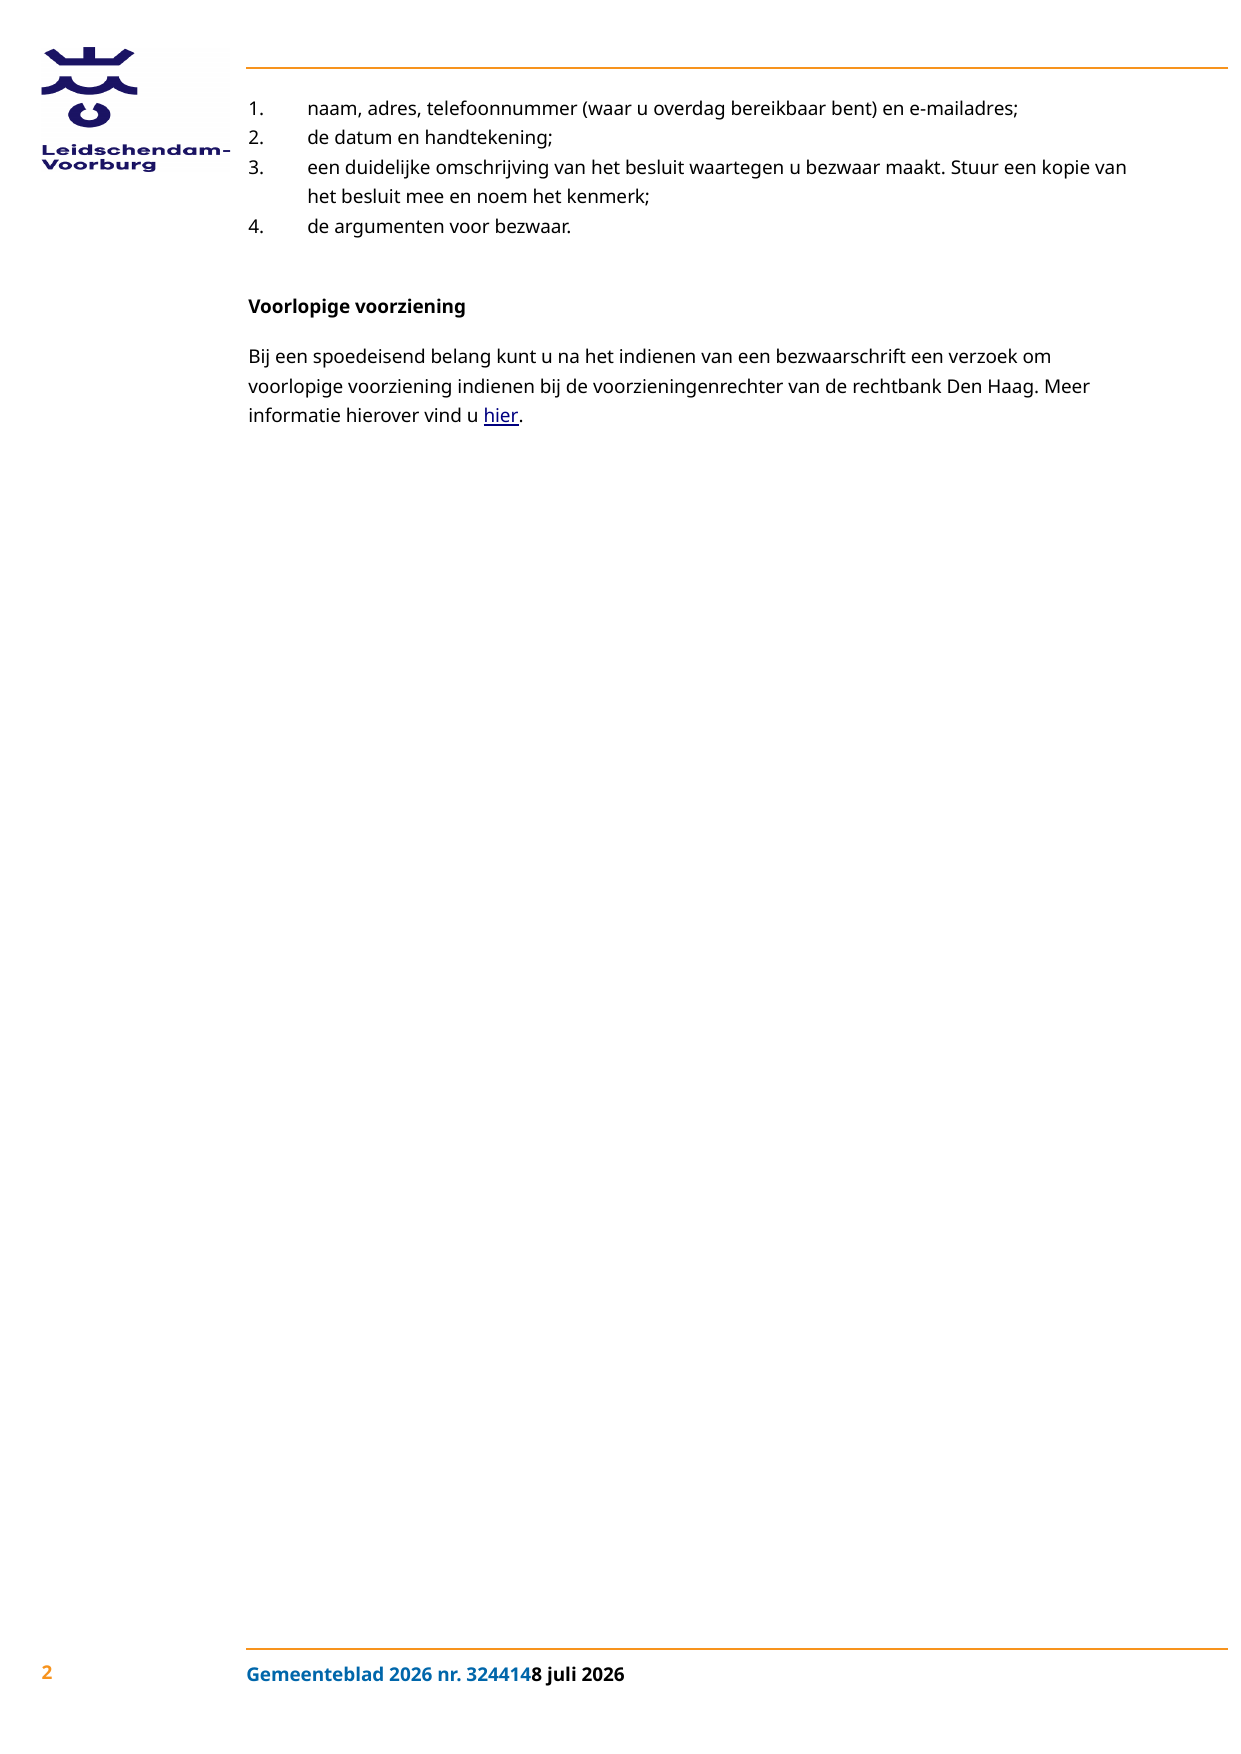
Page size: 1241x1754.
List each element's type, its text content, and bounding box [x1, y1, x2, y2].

list de argumenten voor bezwaar. [248, 213, 1152, 239]
text Voorlopige voorziening [248, 293, 1152, 319]
list de datum en handtekening; [248, 124, 1152, 150]
list naam, adres, telefoonnummer (waar u overdag bereikbaar bent) en e-mailadres; [248, 95, 1152, 121]
text Bij een spoedeisend belang kunt u na het indienen van een bezwaarschrift een verzoek om voorlopige voorziening indienen bij de voorzieningenrechter van de rechtbank Den Haag. Meer informatie hierover vind u hier. [248, 343, 1152, 428]
picture [41, 47, 231, 172]
list een duidelijke omschrijving van het besluit waartegen u bezwaar maakt. Stuur een kopie van het besluit mee en noem het kenmerk; [248, 154, 1152, 209]
